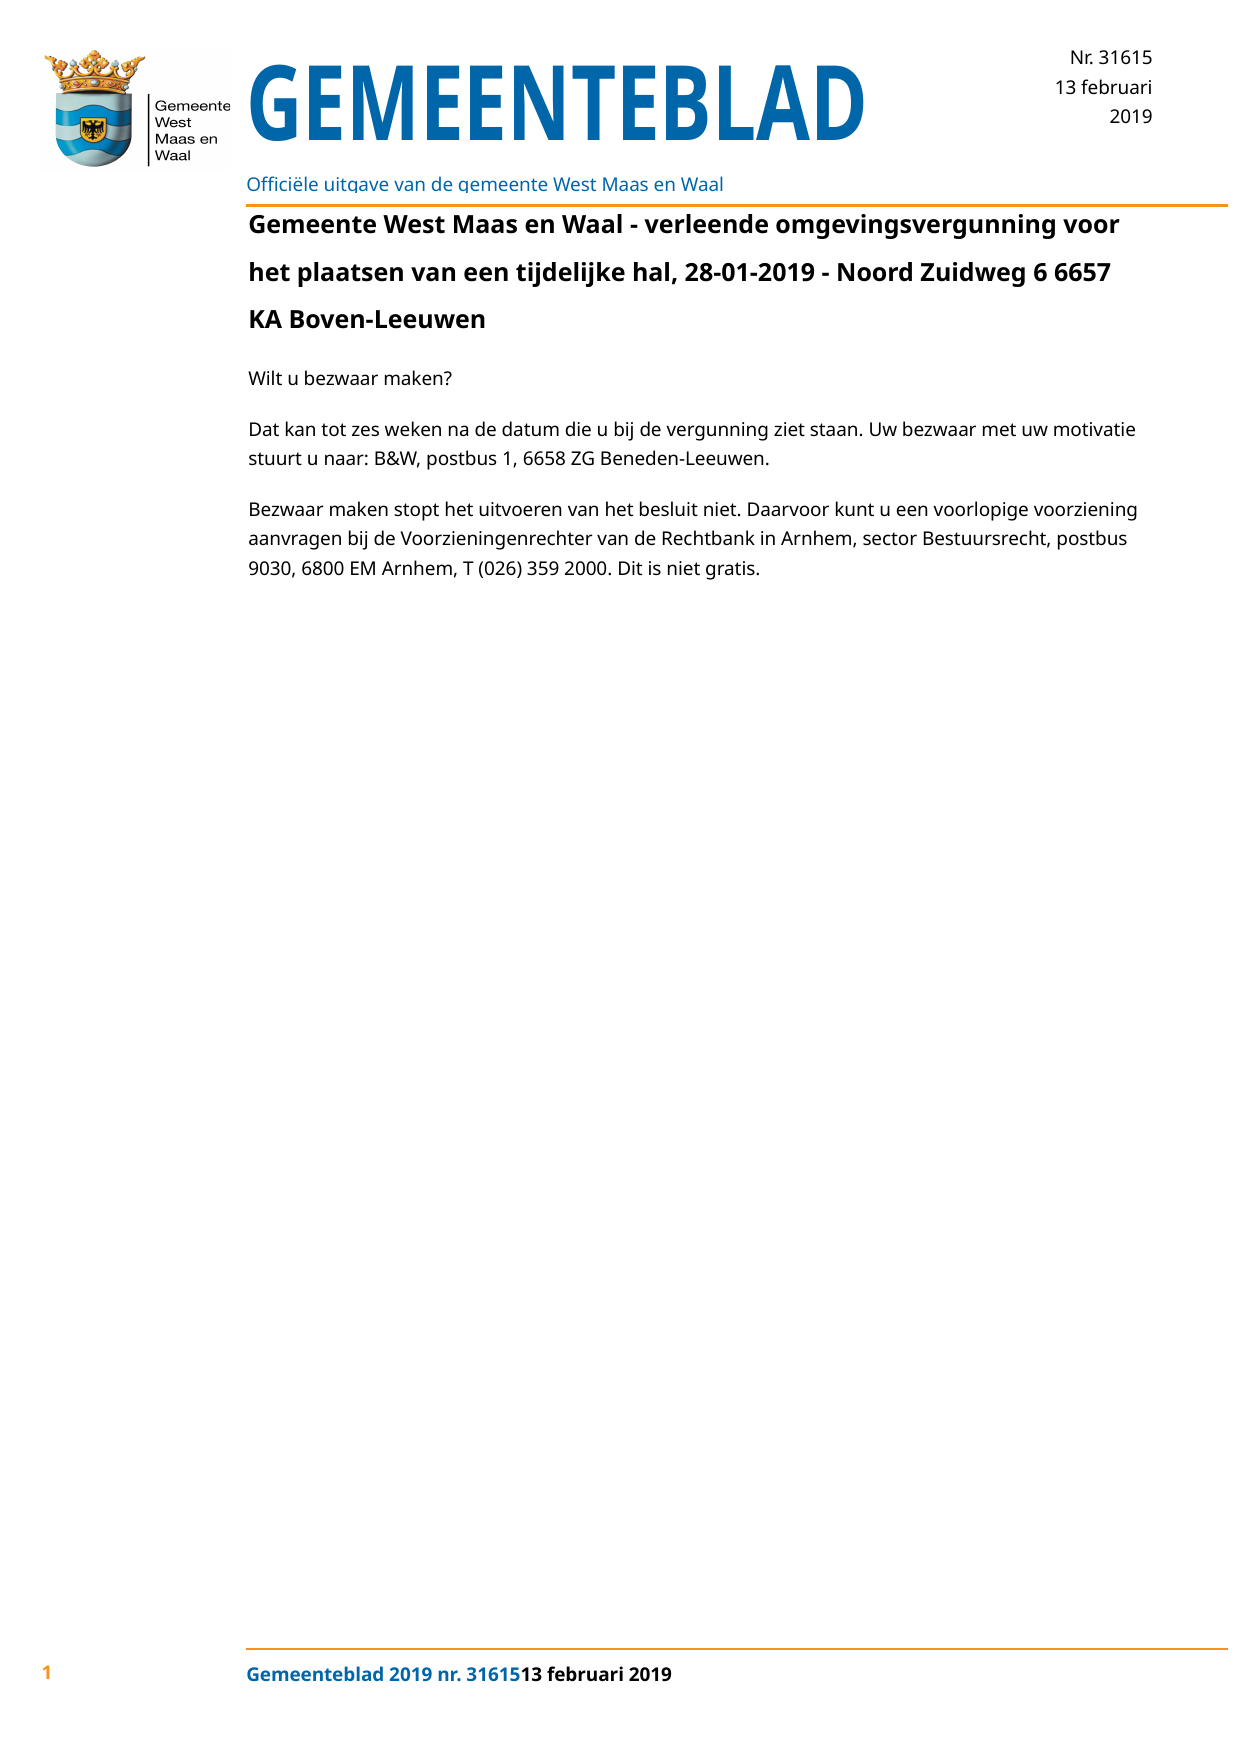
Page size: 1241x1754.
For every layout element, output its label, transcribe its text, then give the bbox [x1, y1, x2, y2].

text Dat kan tot zes weken na de datum die u bij de vergunning ziet staan. Uw bezwaar met uw motivatie stuurt u naar: B&W, postbus 1, 6658 ZG Beneden-Leeuwen. [248, 416, 1152, 471]
text Wilt u bezwaar maken? [248, 366, 1152, 391]
text Gemeente West Maas en Waal - verleende omgevingsvergunning voor het plaatsen van een tijdelijke hal, 28-01-2019 - Noord Zuidweg 6 6657 KA Boven-Leeuwen [248, 207, 1152, 336]
picture [41, 47, 231, 172]
text Bezwaar maken stopt het uitvoeren van het besluit niet. Daarvoor kunt u een voorlopige voorziening aanvragen bij de Voorzieningenrechter van de Rechtbank in Arnhem, sector Bestuursrecht, postbus 9030, 6800 EM Arnhem, T (026) 359 2000. Dit is niet gratis. [248, 496, 1152, 581]
